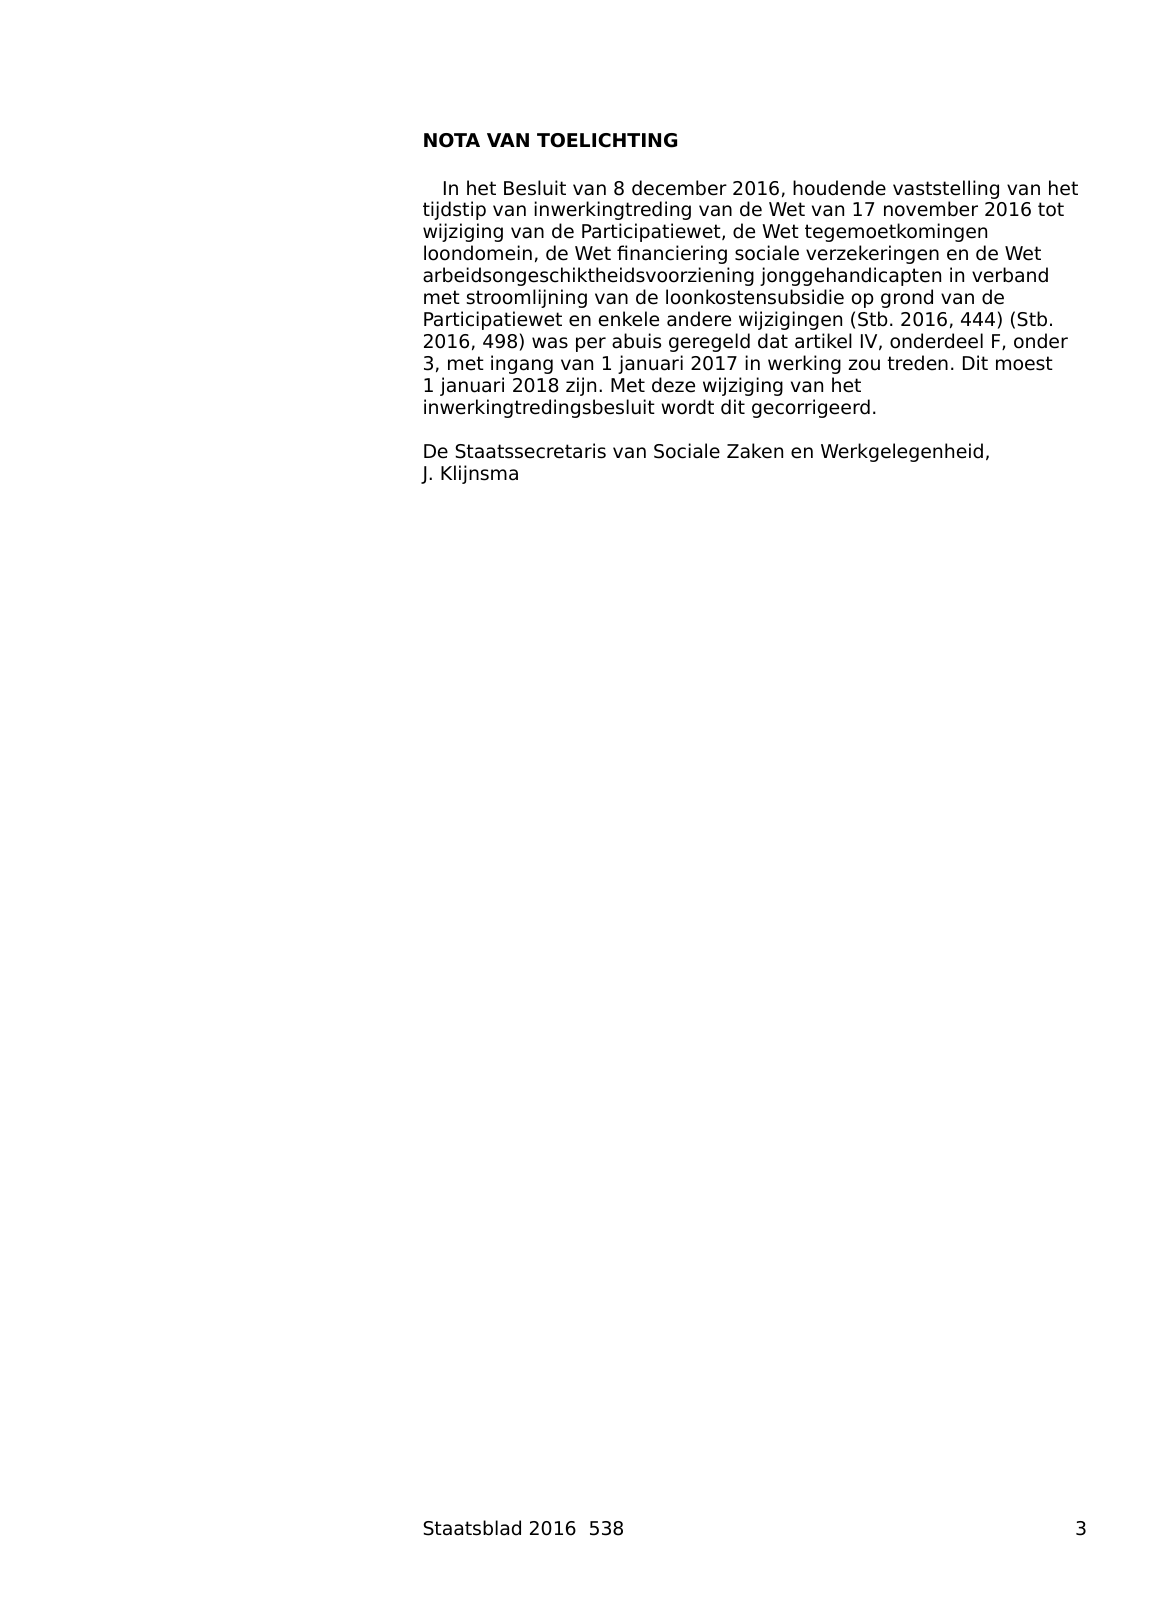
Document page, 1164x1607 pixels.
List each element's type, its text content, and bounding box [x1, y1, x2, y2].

subtitle NOTA VAN TOELICHTING [422, 130, 1087, 152]
text In het Besluit van 8 december 2016, houdende vaststelling van het tijdstip van inwerkingtreding van de Wet van 17 november 2016 tot wijziging van de Participatiewet, de Wet tegemoetkomingen loondomein, de Wet financiering sociale verzekeringen en de Wet arbeidsongeschiktheidsvoorziening jonggehandicapten in verband met stroomlijning van de loonkostensubsidie op grond van de Participatiewet en enkele andere wijzigingen (Stb. 2016, 444) (Stb. 2016, 498) was per abuis geregeld dat artikel IV, onderdeel F, onder 3, met ingang van 1 januari 2017 in werking zou treden. Dit moest 1 januari 2018 zijn. Met deze wijziging van het inwerkingtredingsbesluit wordt dit gecorrigeerd. [422, 177, 1087, 419]
text De Staatssecretaris van Sociale Zaken en Werkgelegenheid, J. Klijnsma [422, 441, 1087, 485]
